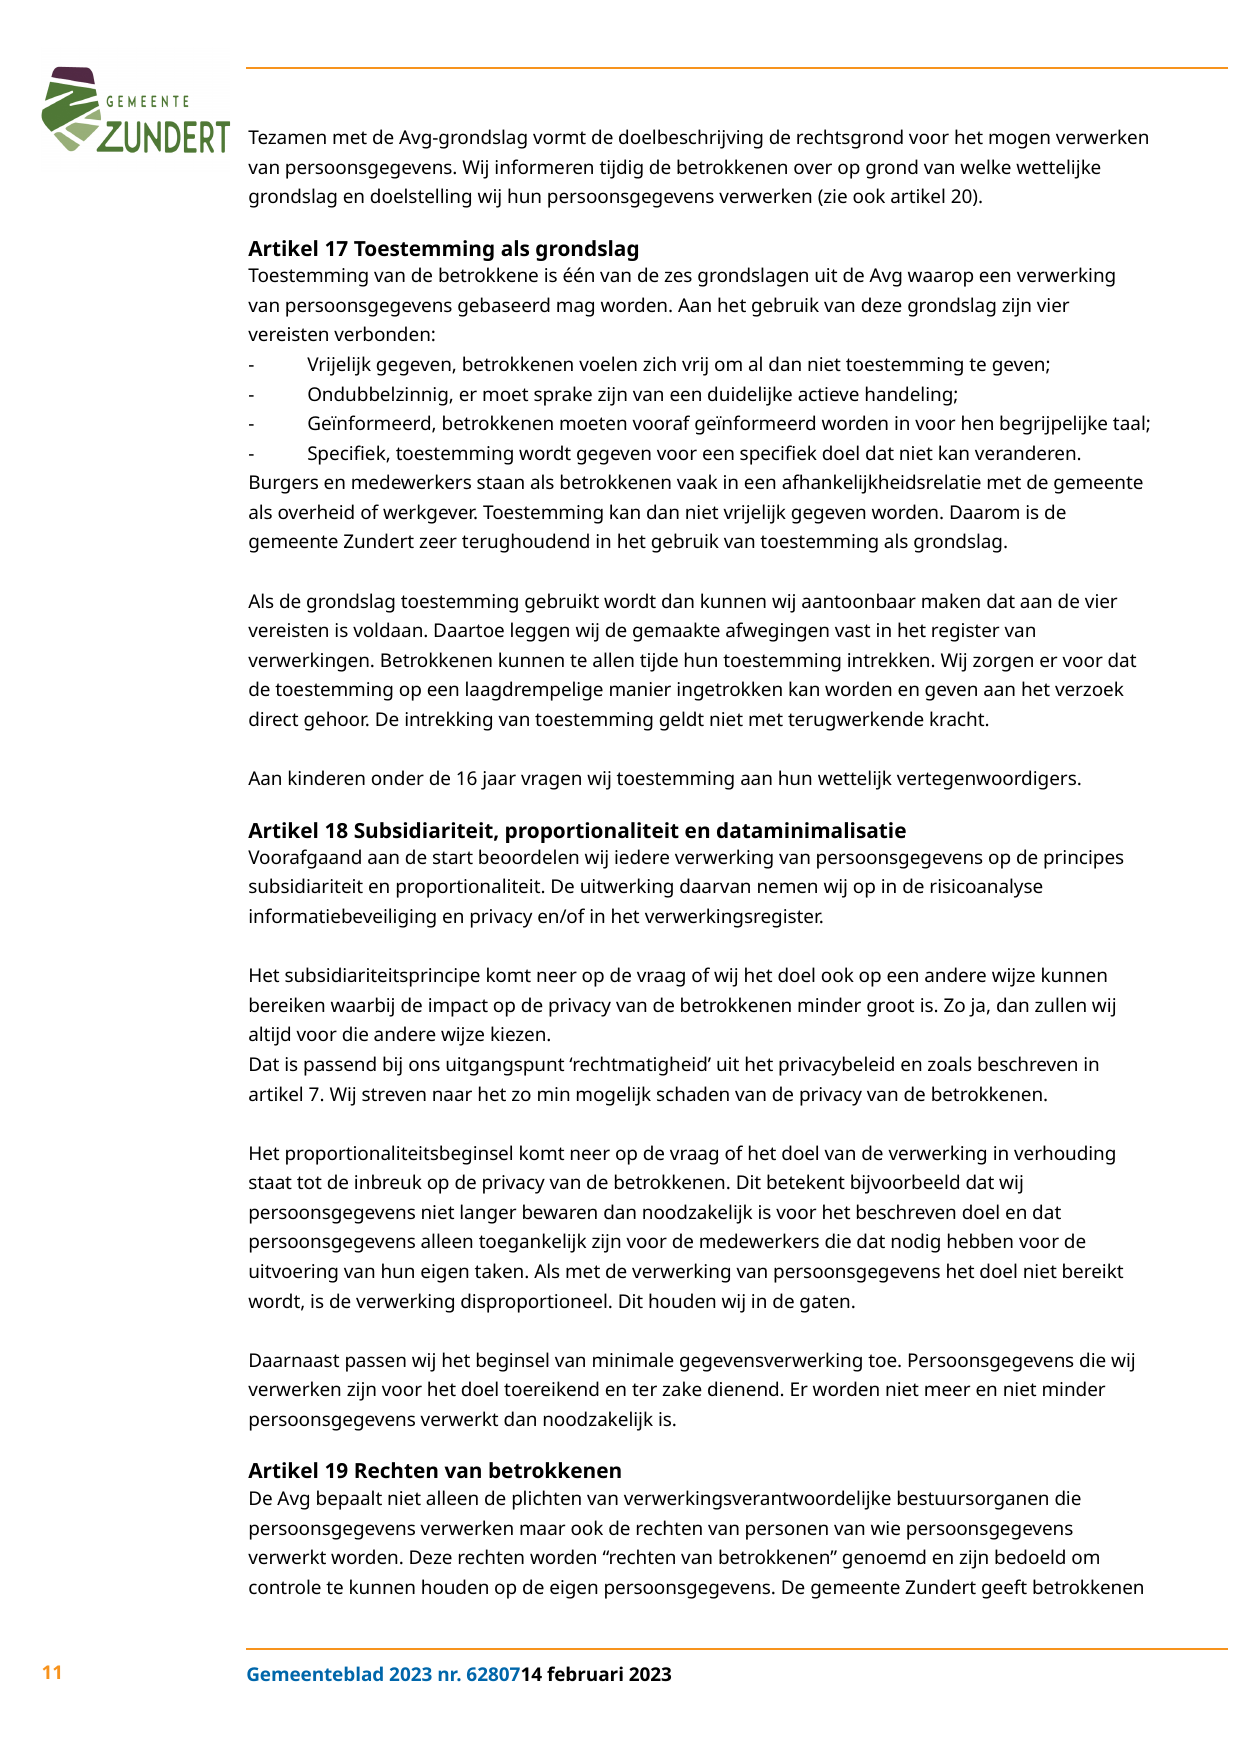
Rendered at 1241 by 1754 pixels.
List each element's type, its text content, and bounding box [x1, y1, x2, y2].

text Toestemming van de betrokkene is één van de zes grondslagen uit de Avg waarop een verwerking van persoonsgegevens gebaseerd mag worden. Aan het gebruik van deze grondslag zijn vier vereisten verbonden: [248, 262, 1152, 347]
text Daarnaast passen wij het beginsel van minimale gegevensverwerking toe. Persoonsgegevens die wij verwerken zijn voor het doel toereikend en ter zake dienend. Er worden niet meer en niet minder persoonsgegevens verwerkt dan noodzakelijk is. [248, 1347, 1152, 1432]
list Specifiek, toestemming wordt gegeven voor een specifiek doel dat niet kan veranderen. [248, 440, 1152, 466]
text Het subsidiariteitsprincipe komt neer op de vraag of wij het doel ook op een andere wijze kunnen bereiken waarbij de impact op de privacy van de betrokkenen minder groot is. Zo ja, dan zullen wij altijd voor die andere wijze kiezen. [248, 962, 1152, 1047]
text Als de grondslag toestemming gebruikt wordt dan kunnen wij aantoonbaar maken dat aan de vier vereisten is voldaan. Daartoe leggen wij de gemaakte afwegingen vast in het register van verwerkingen. Betrokkenen kunnen te allen tijde hun toestemming intrekken. Wij zorgen er voor dat de toestemming op een laagdrempelige manier ingetrokken kan worden en geven aan het verzoek direct gehoor. De intrekking van toestemming geldt niet met terugwerkende kracht. [248, 588, 1152, 732]
text De Avg bepaalt niet alleen de plichten van verwerkingsverantwoordelijke bestuursorganen die persoonsgegevens verwerken maar ook de rechten van personen van wie persoonsgegevens verwerkt worden. Deze rechten worden “rechten van betrokkenen” genoemd en zijn bedoeld om controle te kunnen houden op de eigen persoonsgegevens. De gemeente Zundert geeft betrokkenen [248, 1485, 1152, 1599]
text Voorafgaand aan de start beoordelen wij iedere verwerking van persoonsgegevens op de principes subsidiariteit en proportionaliteit. De uitwerking daarvan nemen wij op in de risicoanalyse informatiebeveiliging en privacy en/of in het verwerkingsregister. [248, 844, 1152, 929]
text Dat is passend bij ons uitgangspunt ‘rechtmatigheid’ uit het privacybeleid en zoals beschreven in artikel 7. Wij streven naar het zo min mogelijk schaden van de privacy van de betrokkenen. [248, 1051, 1152, 1107]
text Het proportionaliteitsbeginsel komt neer op de vraag of het doel van de verwerking in verhouding staat tot de inbreuk op de privacy van de betrokkenen. Dit betekent bijvoorbeeld dat wij persoonsgegevens niet langer bewaren dan noodzakelijk is voor het beschreven doel en dat persoonsgegevens alleen toegankelijk zijn voor de medewerkers die dat nodig hebben voor de uitvoering van hun eigen taken. Als met de verwerking van persoonsgegevens het doel niet bereikt wordt, is de verwerking disproportioneel. Dit houden wij in de gaten. [248, 1140, 1152, 1314]
text Burgers en medewerkers staan als betrokkenen vaak in een afhankelijkheidsrelatie met de gemeente als overheid of werkgever. Toestemming kan dan niet vrijelijk gegeven worden. Daarom is de gemeente Zundert zeer terughoudend in het gebruik van toestemming als grondslag. [248, 469, 1152, 554]
list Geïnformeerd, betrokkenen moeten vooraf geïnformeerd worden in voor hen begrijpelijke taal; [248, 410, 1152, 436]
text Aan kinderen onder de 16 jaar vragen wij toestemming aan hun wettelijk vertegenwoordigers. [248, 765, 1152, 791]
list Ondubbelzinnig, er moet sprake zijn van een duidelijke actieve handeling; [248, 381, 1152, 406]
picture [41, 47, 231, 172]
text Artikel 18 Subsidiariteit, proportionaliteit en dataminimalisatie [248, 816, 1152, 844]
text Artikel 19 Rechten van betrokkenen [248, 1457, 1152, 1485]
text Tezamen met de Avg-grondslag vormt de doelbeschrijving de rechtsgrond voor het mogen verwerken van persoonsgegevens. Wij informeren tijdig de betrokkenen over op grond van welke wettelijke grondslag en doelstelling wij hun persoonsgegevens verwerken (zie ook artikel 20). [248, 124, 1152, 209]
text Artikel 17 Toestemming als grondslag [248, 234, 1152, 262]
list Vrijelijk gegeven, betrokkenen voelen zich vrij om al dan niet toestemming te geven; [248, 351, 1152, 377]
